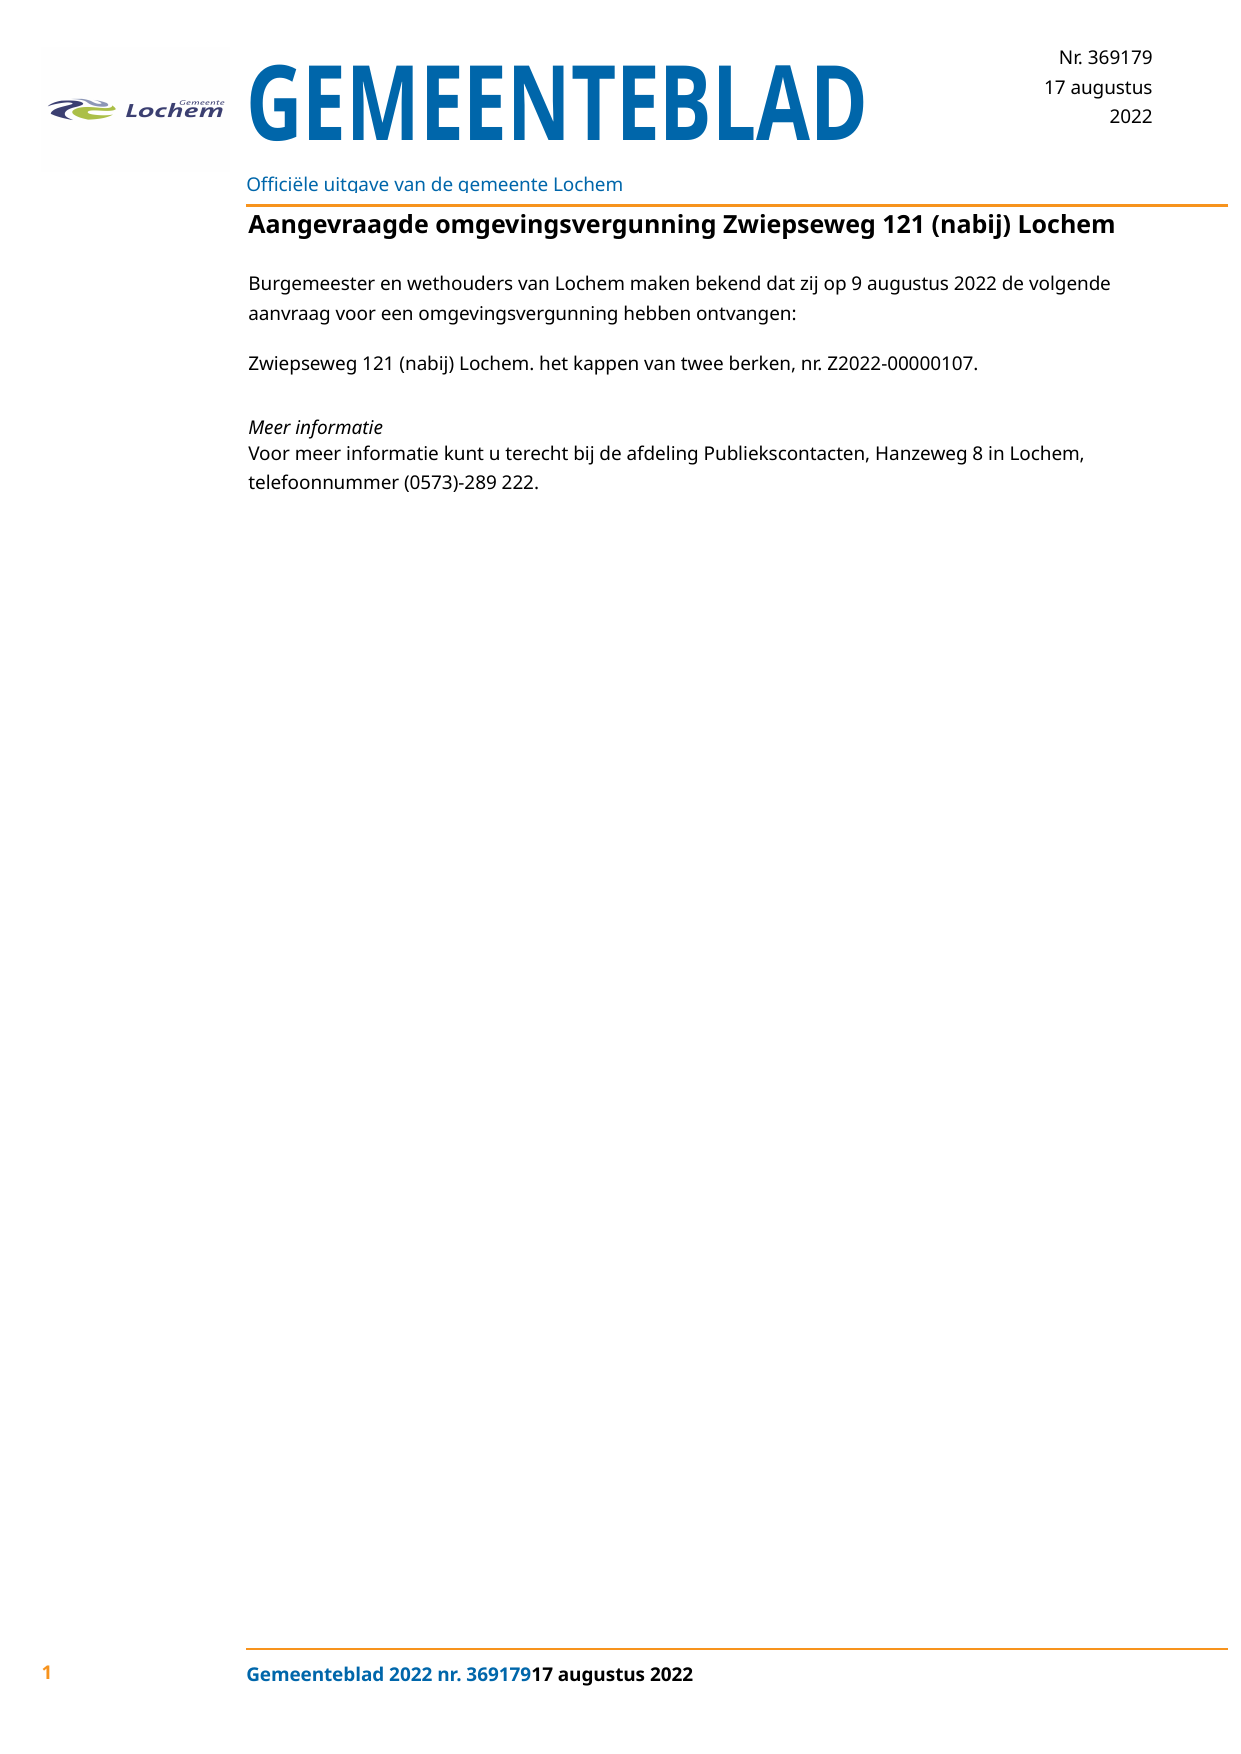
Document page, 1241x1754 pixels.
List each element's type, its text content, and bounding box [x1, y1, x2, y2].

text Voor meer informatie kunt u terecht bij de afdeling Publiekscontacten, Hanzeweg 8 in Lochem, telefoonnummer (0573)-289 222. [248, 440, 1152, 495]
text Aangevraagde omgevingsvergunning Zwiepseweg 121 (nabij) Lochem [248, 207, 1152, 241]
text Burgemeester en wethouders van Lochem maken bekend dat zij op 9 augustus 2022 de volgende aanvraag voor een omgevingsvergunning hebben ontvangen: [248, 270, 1152, 326]
text Meer informatie [248, 414, 1152, 440]
text Zwiepseweg 121 (nabij) Lochem. het kappen van twee berken, nr. Z2022-00000107. [248, 350, 1152, 376]
picture [41, 47, 231, 172]
